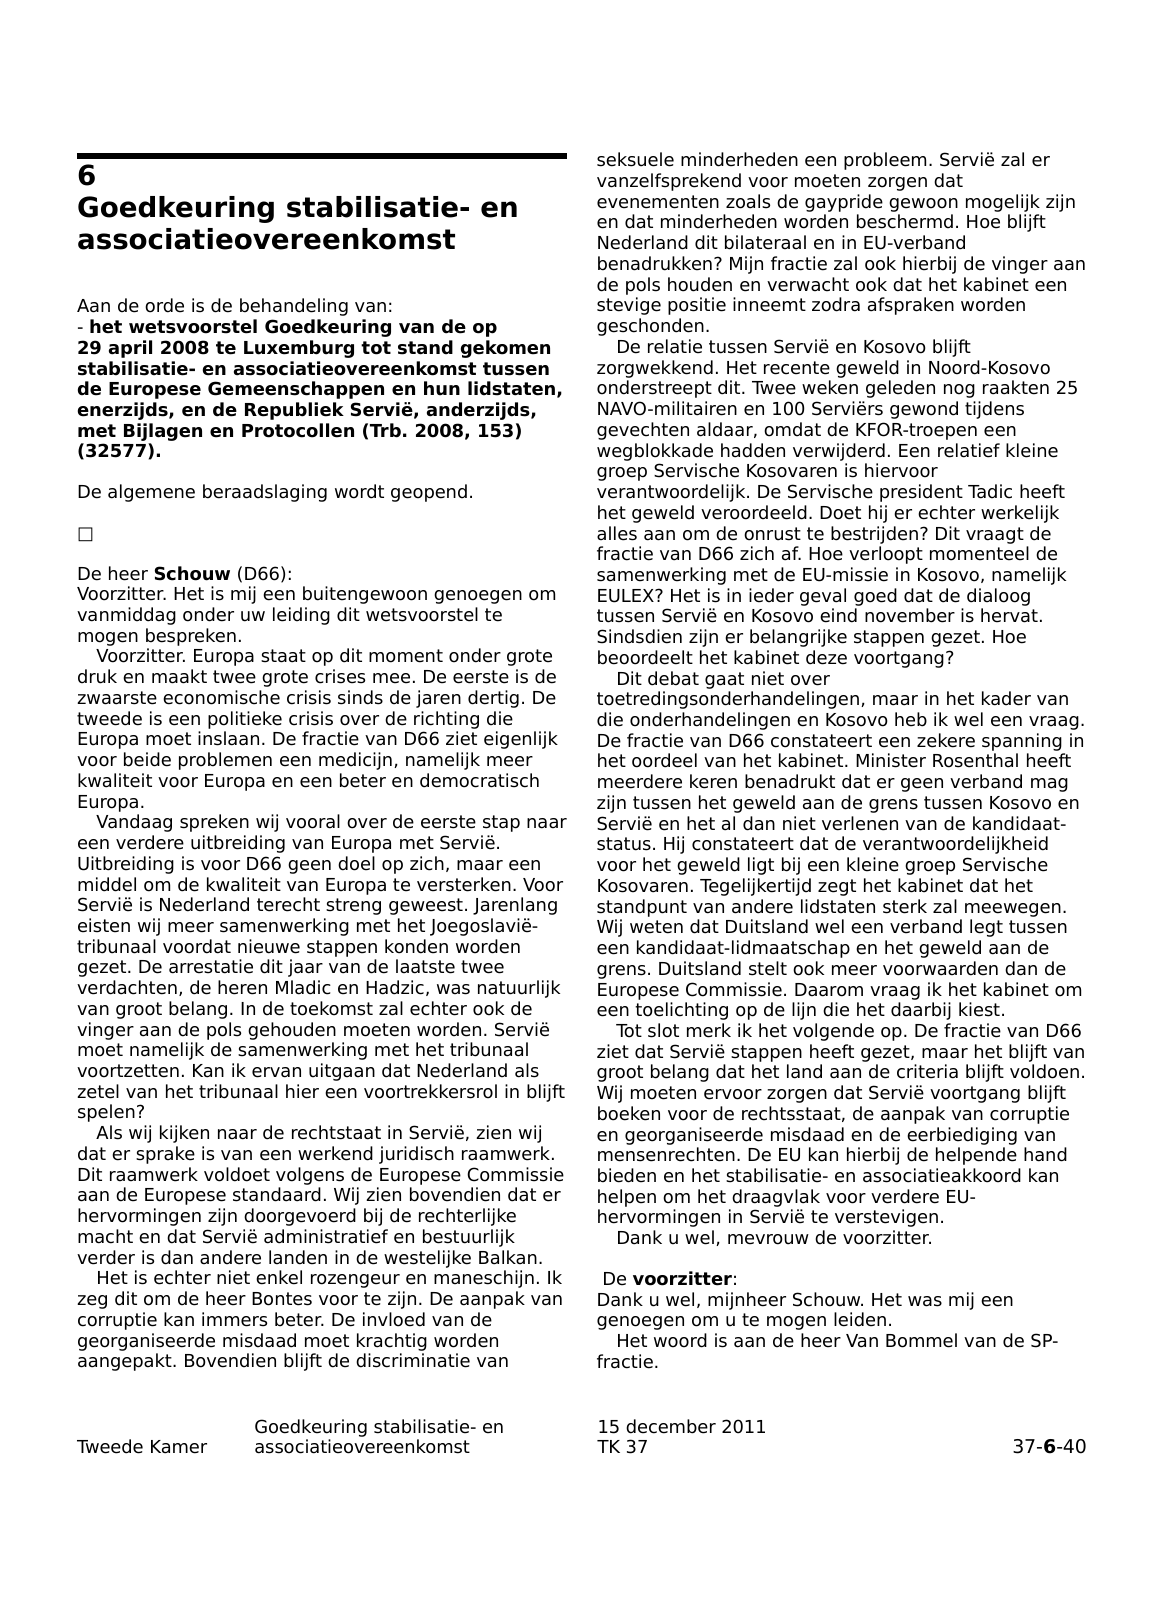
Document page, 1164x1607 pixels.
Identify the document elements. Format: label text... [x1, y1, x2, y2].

text - het wetsvoorstel Goedkeuring van de op 29 april 2008 te Luxemburg tot stand gekomen stabilisatie- en associatieovereenkomst tussen de Europese Gemeenschappen en hun lidstaten, enerzijds, en de Republiek Servië, anderzijds, met Bijlagen en Protocollen (Trb. 2008, 153) (32577). [77, 317, 567, 462]
text De voorzitter: [596, 1269, 1087, 1289]
text seksuele minderheden een probleem. Servië zal er vanzelfsprekend voor moeten zorgen dat evenementen zoals de gaypride gewoon mogelijk zijn en dat minderheden worden beschermd. Hoe blijft Nederland dit bilateraal en in EU-verband benadrukken? Mijn fractie zal ook hierbij de vinger aan de pols houden en verwacht ook dat het kabinet een stevige positie inneemt zodra afspraken worden geschonden. [596, 150, 1087, 337]
text Tot slot merk ik het volgende op. De fractie van D66 ziet dat Servië stappen heeft gezet, maar het blijft van groot belang dat het land aan de criteria blijft voldoen. Wij moeten ervoor zorgen dat Servië voortgang blijft boeken voor de rechtsstaat, de aanpak van corruptie en georganiseerde misdaad en de eerbiediging van mensenrechten. De EU kan hierbij de helpende hand bieden en het stabilisatie- en associatieakkoord kan helpen om het draagvlak voor verdere EU-hervormingen in Servië te verstevigen. [596, 1021, 1087, 1228]
text Vandaag spreken wij vooral over de eerste stap naar een verdere uitbreiding van Europa met Servië. Uitbreiding is voor D66 geen doel op zich, maar een middel om de kwaliteit van Europa te versterken. Voor Servië is Nederland terecht streng geweest. Jarenlang eisten wij meer samenwerking met het Joegoslavië-tribunaal voordat nieuwe stappen konden worden gezet. De arrestatie dit jaar van de laatste twee verdachten, de heren Mladic en Hadzic, was natuurlijk van groot belang. In de toekomst zal echter ook de vinger aan de pols gehouden moeten worden. Servië moet namelijk de samenwerking met het tribunaal voortzetten. Kan ik ervan uitgaan dat Nederland als zetel van het tribunaal hier een voortrekkersrol in blijft spelen? [77, 812, 567, 1123]
text Aan de orde is de behandeling van: [77, 296, 567, 317]
text De algemene beraadslaging wordt geopend. [77, 482, 567, 503]
text Dank u wel, mijnheer Schouw. Het was mij een genoegen om u te mogen leiden. [596, 1289, 1087, 1331]
text Als wij kijken naar de rechtstaat in Servië, zien wij dat er sprake is van een werkend juridisch raamwerk. Dit raamwerk voldoet volgens de Europese Commissie aan de Europese standaard. Wij zien bovendien dat er hervormingen zijn doorgevoerd bij de rechterlijke macht en dat Servië administratief en bestuurlijk verder is dan andere landen in de westelijke Balkan. [77, 1123, 567, 1268]
text Dit debat gaat niet over toetredingsonderhandelingen, maar in het kader van die onderhandelingen en Kosovo heb ik wel een vraag. De fractie van D66 constateert een zekere spanning in het oordeel van het kabinet. Minister Rosenthal heeft meerdere keren benadrukt dat er geen verband mag zijn tussen het geweld aan de grens tussen Kosovo en Servië en het al dan niet verlenen van de kandidaat-status. Hij constateert dat de verantwoordelijkheid voor het geweld ligt bij een kleine groep Servische Kosovaren. Tegelijkertijd zegt het kabinet dat het standpunt van andere lidstaten sterk zal meewegen. Wij weten dat Duitsland wel een verband legt tussen een kandidaat-lidmaatschap en het geweld aan de grens. Duitsland stelt ook meer voorwaarden dan de Europese Commissie. Daarom vraag ik het kabinet om een toelichting op de lijn die het daarbij kiest. [596, 668, 1087, 1021]
text □ [77, 523, 567, 543]
text De heer Schouw (D66): [77, 563, 567, 584]
title 6 Goedkeuring stabilisatie- en associatieovereenkomst [77, 159, 567, 256]
text Het woord is aan de heer Van Bommel van de SP-fractie. [596, 1331, 1087, 1372]
text Voorzitter. Europa staat op dit moment onder grote druk en maakt twee grote crises mee. De eerste is de zwaarste economische crisis sinds de jaren dertig. De tweede is een politieke crisis over de richting die Europa moet inslaan. De fractie van D66 ziet eigenlijk voor beide problemen een medicijn, namelijk meer kwaliteit voor Europa en een beter en democratisch Europa. [77, 646, 567, 812]
text Dank u wel, mevrouw de voorzitter. [596, 1228, 1087, 1249]
text Voorzitter. Het is mij een buitengewoon genoegen om vanmiddag onder uw leiding dit wetsvoorstel te mogen bespreken. [77, 584, 567, 646]
text Het is echter niet enkel rozengeur en maneschijn. Ik zeg dit om de heer Bontes voor te zijn. De aanpak van corruptie kan immers beter. De invloed van de georganiseerde misdaad moet krachtig worden aangepakt. Bovendien blijft de discriminatie van [77, 1268, 567, 1372]
text De relatie tussen Servië en Kosovo blijft zorgwekkend. Het recente geweld in Noord-Kosovo onderstreept dit. Twee weken geleden nog raakten 25 NAVO-militairen en 100 Serviërs gewond tijdens gevechten aldaar, omdat de KFOR-troepen een wegblokkade hadden verwijderd. Een relatief kleine groep Servische Kosovaren is hiervoor verantwoordelijk. De Servische president Tadic heeft het geweld veroordeeld. Doet hij er echter werkelijk alles aan om de onrust te bestrijden? Dit vraagt de fractie van D66 zich af. Hoe verloopt momenteel de samenwerking met de EU-missie in Kosovo, namelijk EULEX? Het is in ieder geval goed dat de dialoog tussen Servië en Kosovo eind november is hervat. Sindsdien zijn er belangrijke stappen gezet. Hoe beoordeelt het kabinet deze voortgang? [596, 337, 1087, 668]
